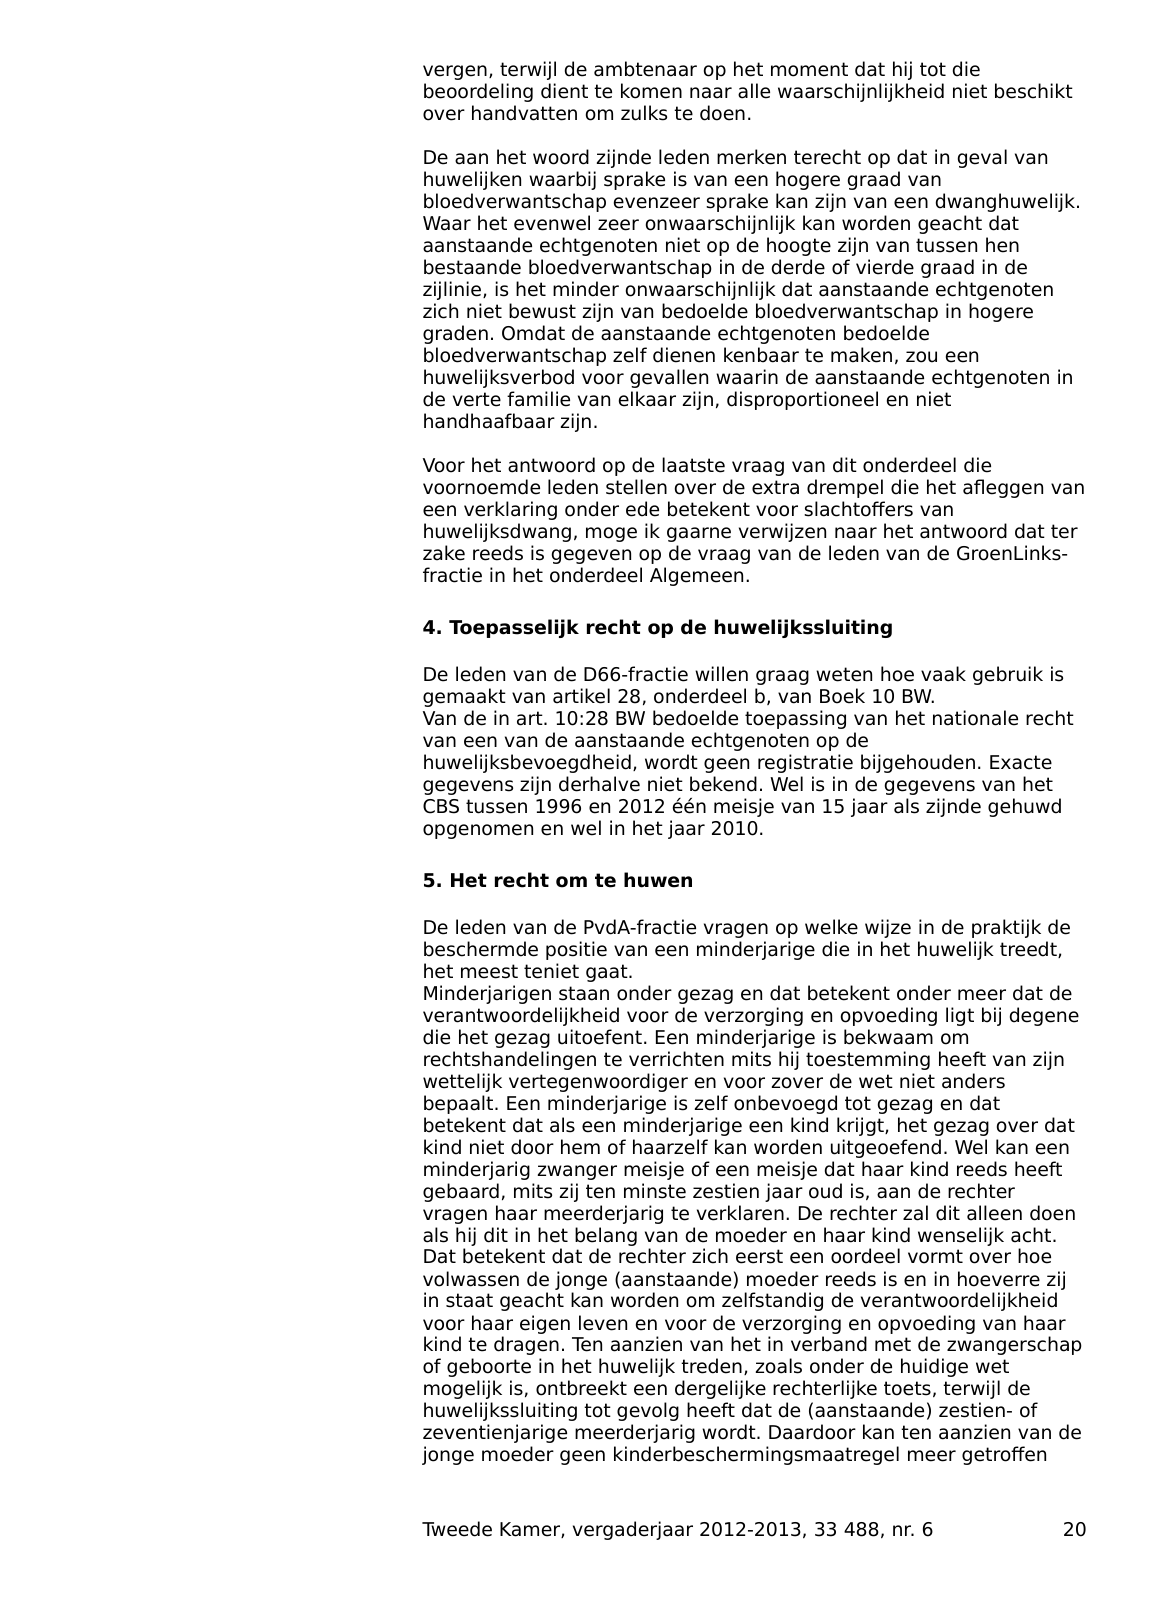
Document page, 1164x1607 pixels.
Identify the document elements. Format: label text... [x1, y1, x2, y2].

text vergen, terwijl de ambtenaar op het moment dat hij tot die beoordeling dient te komen naar alle waarschijnlijkheid niet beschikt over handvatten om zulks te doen. [422, 59, 1087, 125]
text De leden van de D66-fractie willen graag weten hoe vaak gebruik is gemaakt van artikel 28, onderdeel b, van Boek 10 BW. [422, 664, 1087, 708]
text Van de in art. 10:28 BW bedoelde toepassing van het nationale recht van een van de aanstaande echtgenoten op de huwelijksbevoegdheid, wordt geen registratie bijgehouden. Exacte gegevens zijn derhalve niet bekend. Wel is in de gegevens van het CBS tussen 1996 en 2012 één meisje van 15 jaar als zijnde gehuwd opgenomen en wel in het jaar 2010. [422, 708, 1087, 840]
subtitle 4. Toepasselijk recht op de huwelijkssluiting [422, 617, 1087, 639]
text Minderjarigen staan onder gezag en dat betekent onder meer dat de verantwoordelijkheid voor de verzorging en opvoeding ligt bij degene die het gezag uitoefent. Een minderjarige is bekwaam om rechtshandelingen te verrichten mits hij toestemming heeft van zijn wettelijk vertegenwoordiger en voor zover de wet niet anders bepaalt. Een minderjarige is zelf onbevoegd tot gezag en dat betekent dat als een minderjarige een kind krijgt, het gezag over dat kind niet door hem of haarzelf kan worden uitgeoefend. Wel kan een minderjarig zwanger meisje of een meisje dat haar kind reeds heeft gebaard, mits zij ten minste zestien jaar oud is, aan de rechter vragen haar meerderjarig te verklaren. De rechter zal dit alleen doen als hij dit in het belang van de moeder en haar kind wenselijk acht. Dat betekent dat de rechter zich eerst een oordeel vormt over hoe volwassen de jonge (aanstaande) moeder reeds is en in hoeverre zij in staat geacht kan worden om zelfstandig de verantwoordelijkheid voor haar eigen leven en voor de verzorging en opvoeding van haar kind te dragen. Ten aanzien van het in verband met de zwangerschap of geboorte in het huwelijk treden, zoals onder de huidige wet mogelijk is, ontbreekt een dergelijke rechterlijke toets, terwijl de huwelijkssluiting tot gevolg heeft dat de (aanstaande) zestien- of zeventienjarige meerderjarig wordt. Daardoor kan ten aanzien van de jonge moeder geen kinderbeschermingsmaatregel meer getroffen [422, 983, 1087, 1466]
text De leden van de PvdA-fractie vragen op welke wijze in de praktijk de beschermde positie van een minderjarige die in het huwelijk treedt, het meest teniet gaat. [422, 917, 1087, 983]
text De aan het woord zijnde leden merken terecht op dat in geval van huwelijken waarbij sprake is van een hogere graad van bloedverwantschap evenzeer sprake kan zijn van een dwanghuwelijk. Waar het evenwel zeer onwaarschijnlijk kan worden geacht dat aanstaande echtgenoten niet op de hoogte zijn van tussen hen bestaande bloedverwantschap in de derde of vierde graad in de zijlinie, is het minder onwaarschijnlijk dat aanstaande echtgenoten zich niet bewust zijn van bedoelde bloedverwantschap in hogere graden. Omdat de aanstaande echtgenoten bedoelde bloedverwantschap zelf dienen kenbaar te maken, zou een huwelijksverbod voor gevallen waarin de aanstaande echtgenoten in de verte familie van elkaar zijn, disproportioneel en niet handhaafbaar zijn. [422, 147, 1087, 433]
subtitle 5. Het recht om te huwen [422, 870, 1087, 892]
text Voor het antwoord op de laatste vraag van dit onderdeel die voornoemde leden stellen over de extra drempel die het afleggen van een verklaring onder ede betekent voor slachtoffers van huwelijksdwang, moge ik gaarne verwijzen naar het antwoord dat ter zake reeds is gegeven op de vraag van de leden van de GroenLinks-fractie in het onderdeel Algemeen. [422, 455, 1087, 587]
